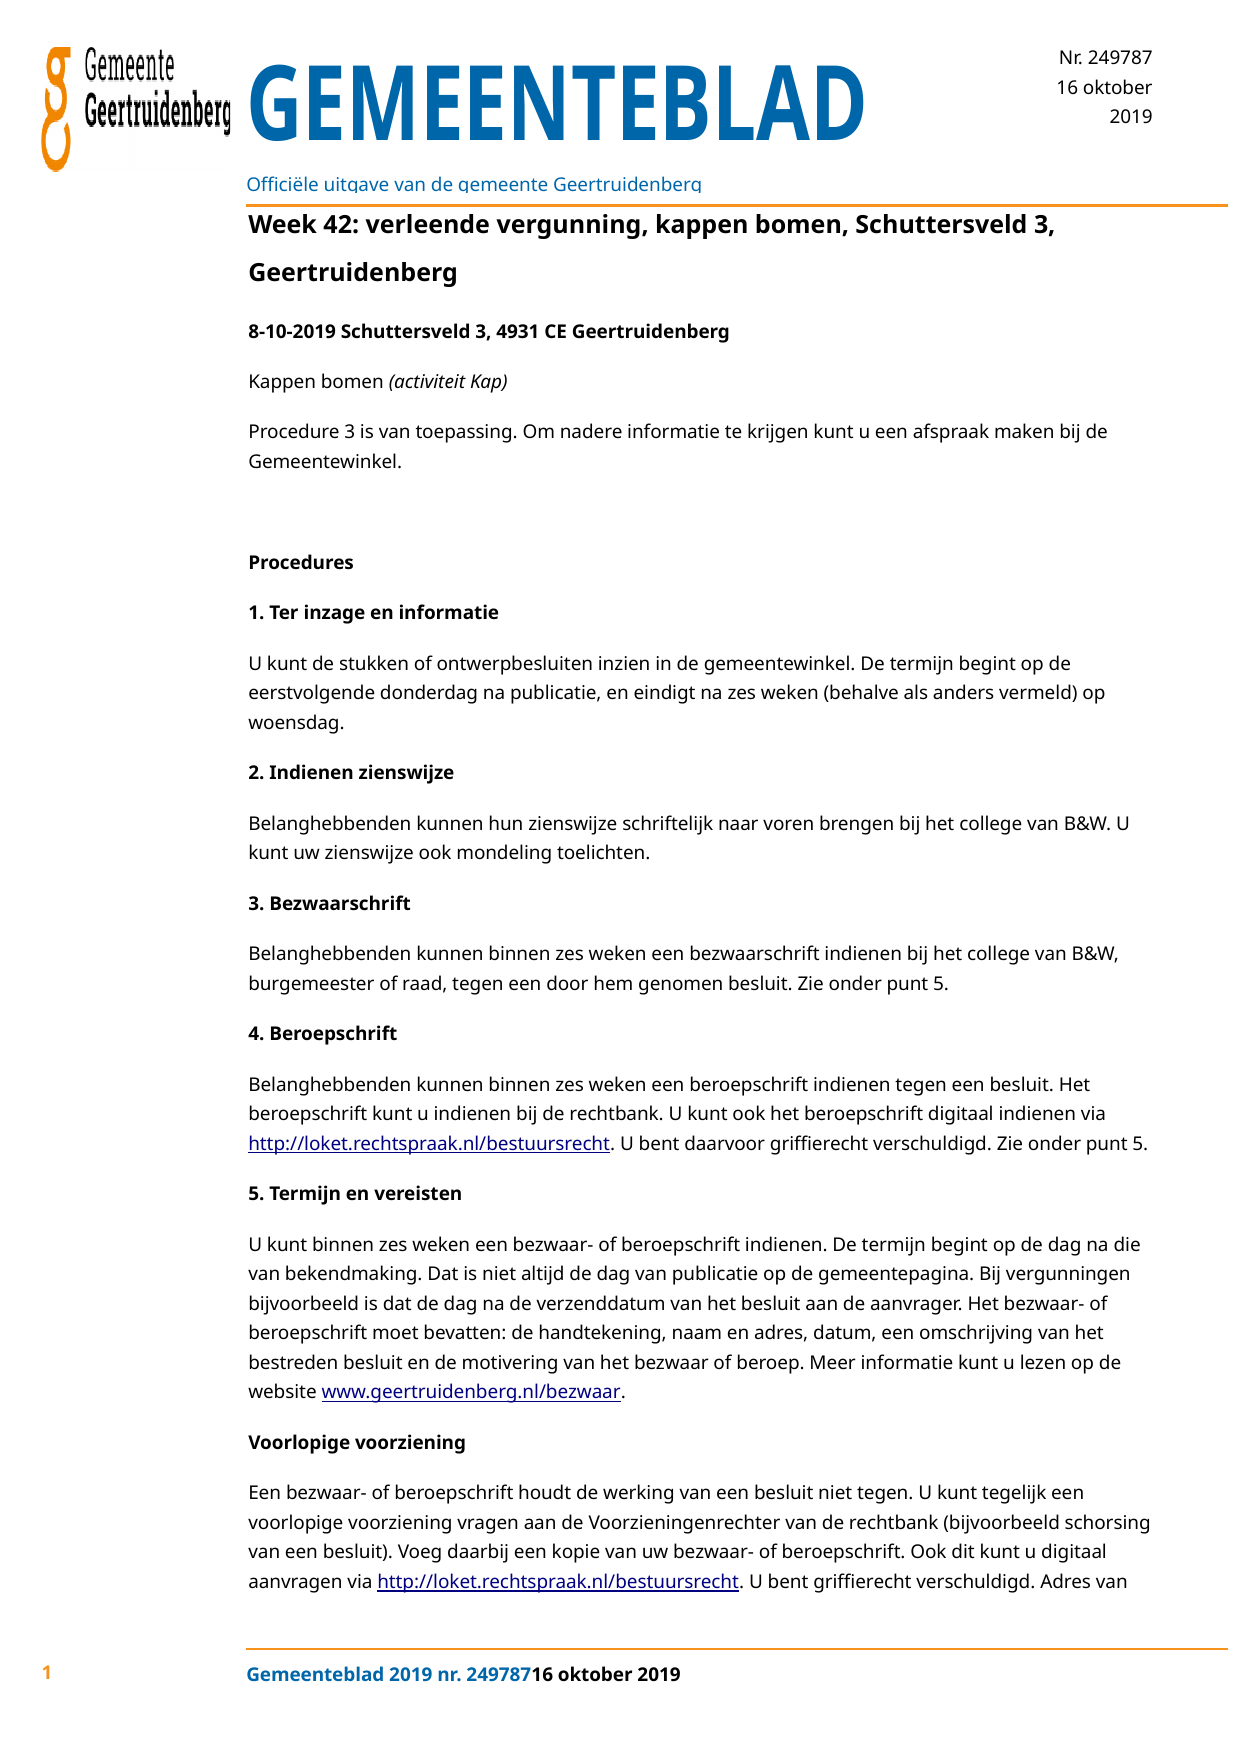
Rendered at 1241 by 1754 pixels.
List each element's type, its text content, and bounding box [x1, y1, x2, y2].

text Belanghebbenden kunnen hun zienswijze schriftelijk naar voren brengen bij het college van B&W. U kunt uw zienswijze ook mondeling toelichten. [248, 810, 1152, 865]
text U kunt de stukken of ontwerpbesluiten inzien in de gemeentewinkel. De termijn begint op de eerstvolgende donderdag na publicatie, en eindigt na zes weken (behalve als anders vermeld) op woensdag. [248, 650, 1152, 735]
text 2. Indienen zienswijze [248, 759, 1152, 785]
picture [41, 47, 231, 172]
text 4. Beroepschrift [248, 1020, 1152, 1046]
text Week 42: verleende vergunning, kappen bomen, Schuttersveld 3, Geertruidenberg [248, 207, 1152, 288]
text U kunt binnen zes weken een bezwaar- of beroepschrift indienen. De termijn begint op de dag na die van bekendmaking. Dat is niet altijd de dag van publicatie op de gemeentepagina. Bij vergunningen bijvoorbeeld is dat de dag na de verzenddatum van het besluit aan de aanvrager. Het bezwaar- of beroepschrift moet bevatten: de handtekening, naam en adres, datum, een omschrijving van het bestreden besluit en de motivering van het bezwaar of beroep. Meer informatie kunt u lezen op de website www.geertruidenberg.nl/bezwaar. [248, 1231, 1152, 1404]
text 8-10-2019 Schuttersveld 3, 4931 CE Geertruidenberg [248, 318, 1152, 344]
text Een bezwaar- of beroepschrift houdt de werking van een besluit niet tegen. U kunt tegelijk een voorlopige voorziening vragen aan de Voorzieningenrechter van de rechtbank (bijvoorbeeld schorsing van een besluit). Voeg daarbij een kopie van uw bezwaar- of beroepschrift. Ook dit kunt u digitaal aanvragen via http://loket.rechtspraak.nl/bestuursrecht. U bent griffierecht verschuldigd. Adres van [248, 1479, 1152, 1594]
text Kappen bomen (activiteit Kap) [248, 368, 1152, 394]
text Procedures [248, 549, 1152, 575]
text Procedure 3 is van toepassing. Om nadere informatie te krijgen kunt u een afspraak maken bij de Gemeentewinkel. [248, 419, 1152, 474]
text Belanghebbenden kunnen binnen zes weken een beroepschrift indienen tegen een besluit. Het beroepschrift kunt u indienen bij de rechtbank. U kunt ook het beroepschrift digitaal indienen via http://loket.rechtspraak.nl/bestuursrecht. U bent daarvoor griffierecht verschuldigd. Zie onder punt 5. [248, 1071, 1152, 1156]
text 3. Bezwaarschrift [248, 890, 1152, 916]
text 1. Ter inzage en informatie [248, 599, 1152, 625]
text Belanghebbenden kunnen binnen zes weken een bezwaarschrift indienen bij het college van B&W, burgemeester of raad, tegen een door hem genomen besluit. Zie onder punt 5. [248, 940, 1152, 996]
text Voorlopige voorziening [248, 1429, 1152, 1455]
text 5. Termijn en vereisten [248, 1180, 1152, 1206]
